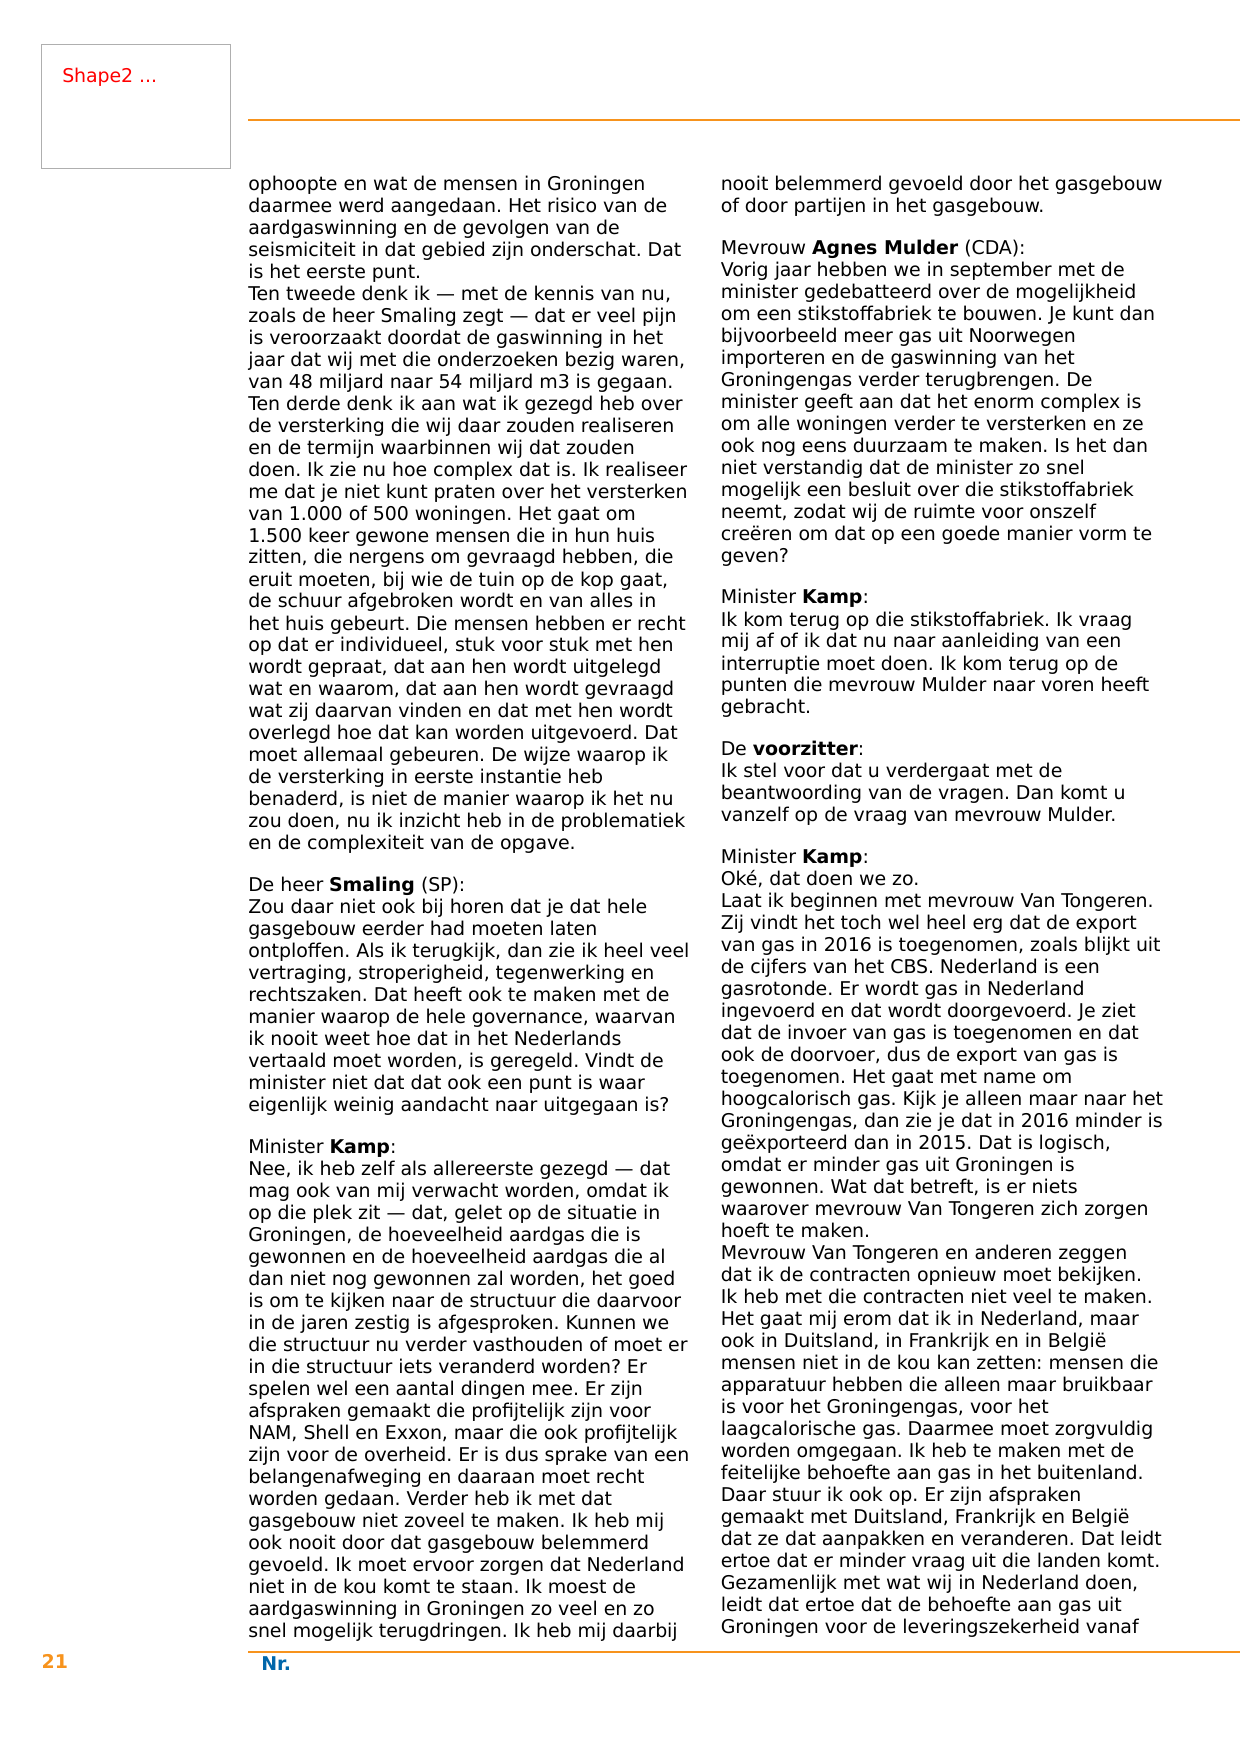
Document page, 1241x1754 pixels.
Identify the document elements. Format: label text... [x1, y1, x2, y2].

text Zou daar niet ook bij horen dat je dat hele gasgebouw eerder had moeten laten ontploffen. Als ik terugkijk, dan zie ik heel veel vertraging, stroperigheid, tegenwerking en rechtszaken. Dat heeft ook te maken met de manier waarop de hele governance, waarvan ik nooit weet hoe dat in het Nederlands vertaald moet worden, is geregeld. Vindt de minister niet dat dat ook een punt is waar eigenlijk weinig aandacht naar uitgegaan is? [248, 896, 691, 1116]
text Ik stel voor dat u verdergaat met de beantwoording van de vragen. Dan komt u vanzelf op de vraag van mevrouw Mulder. [721, 760, 1163, 826]
text De heer Smaling (SP): [248, 874, 691, 896]
text Minister Kamp: [721, 846, 1163, 868]
text De voorzitter: [721, 738, 1163, 760]
text Ten tweede denk ik — met de kennis van nu, zoals de heer Smaling zegt — dat er veel pijn is veroorzaakt doordat de gaswinning in het jaar dat wij met die onderzoeken bezig waren, van 48 miljard naar 54 miljard m3 is gegaan. [248, 283, 691, 393]
text Ik kom terug op die stikstoffabriek. Ik vraag mij af of ik dat nu naar aanleiding van een interruptie moet doen. Ik kom terug op de punten die mevrouw Mulder naar voren heeft gebracht. [721, 608, 1163, 718]
text Minister Kamp: [248, 1136, 691, 1158]
text ophoopte en wat de mensen in Groningen daarmee werd aangedaan. Het risico van de aardgaswinning en de gevolgen van de seismiciteit in dat gebied zijn onderschat. Dat is het eerste punt. [248, 173, 691, 283]
text Nee, ik heb zelf als allereerste gezegd — dat mag ook van mij verwacht worden, omdat ik op die plek zit — dat, gelet op de situatie in Groningen, de hoeveelheid aardgas die is gewonnen en de hoeveelheid aardgas die al dan niet nog gewonnen zal worden, het goed is om te kijken naar de structuur die daarvoor in de jaren zestig is afgesproken. Kunnen we die structuur nu verder vasthouden of moet er in die structuur iets veranderd worden? Er spelen wel een aantal dingen mee. Er zijn afspraken gemaakt die profijtelijk zijn voor NAM, Shell en Exxon, maar die ook profijtelijk zijn voor de overheid. Er is dus sprake van een belangenafweging en daaraan moet recht worden gedaan. Verder heb ik met dat gasgebouw niet zoveel te maken. Ik heb mij ook nooit door dat gasgebouw belemmerd gevoeld. Ik moet ervoor zorgen dat Nederland niet in de kou komt te staan. Ik moest de aardgaswinning in Groningen zo veel en zo snel mogelijk terugdringen. Ik heb mij daarbij [248, 1158, 691, 1641]
text Ten derde denk ik aan wat ik gezegd heb over de versterking die wij daar zouden realiseren en de termijn waarbinnen wij dat zouden doen. Ik zie nu hoe complex dat is. Ik realiseer me dat je niet kunt praten over het versterken van 1.000 of 500 woningen. Het gaat om 1.500 keer gewone mensen die in hun huis zitten, die nergens om gevraagd hebben, die eruit moeten, bij wie de tuin op de kop gaat, de schuur afgebroken wordt en van alles in het huis gebeurt. Die mensen hebben er recht op dat er individueel, stuk voor stuk met hen wordt gepraat, dat aan hen wordt uitgelegd wat en waarom, dat aan hen wordt gevraagd wat zij daarvan vinden en dat met hen wordt overlegd hoe dat kan worden uitgevoerd. Dat moet allemaal gebeuren. De wijze waarop ik de versterking in eerste instantie heb benaderd, is niet de manier waarop ik het nu zou doen, nu ik inzicht heb in de problematiek en de complexiteit van de opgave. [248, 393, 691, 854]
text Mevrouw Agnes Mulder (CDA): [721, 237, 1163, 259]
text Mevrouw Van Tongeren en anderen zeggen dat ik de contracten opnieuw moet bekijken. Ik heb met die contracten niet veel te maken. Het gaat mij erom dat ik in Nederland, maar ook in Duitsland, in Frankrijk en in België mensen niet in de kou kan zetten: mensen die apparatuur hebben die alleen maar bruikbaar is voor het Groningengas, voor het laagcalorische gas. Daarmee moet zorgvuldig worden omgegaan. Ik heb te maken met de feitelijke behoefte aan gas in het buitenland. Daar stuur ik ook op. Er zijn afspraken gemaakt met Duitsland, Frankrijk en België dat ze dat aanpakken en veranderen. Dat leidt ertoe dat er minder vraag uit die landen komt. Gezamenlijk met wat wij in Nederland doen, leidt dat ertoe dat de behoefte aan gas uit Groningen voor de leveringszekerheid vanaf [721, 1242, 1163, 1637]
text Oké, dat doen we zo. [721, 868, 1163, 890]
text nooit belemmerd gevoeld door het gasgebouw of door partijen in het gasgebouw. [721, 173, 1163, 217]
text Laat ik beginnen met mevrouw Van Tongeren. Zij vindt het toch wel heel erg dat de export van gas in 2016 is toegenomen, zoals blijkt uit de cijfers van het CBS. Nederland is een gasrotonde. Er wordt gas in Nederland ingevoerd en dat wordt doorgevoerd. Je ziet dat de invoer van gas is toegenomen en dat ook de doorvoer, dus de export van gas is toegenomen. Het gaat met name om hoogcalorisch gas. Kijk je alleen maar naar het Groningengas, dan zie je dat in 2016 minder is geëxporteerd dan in 2015. Dat is logisch, omdat er minder gas uit Groningen is gewonnen. Wat dat betreft, is er niets waarover mevrouw Van Tongeren zich zorgen hoeft te maken. [721, 890, 1163, 1242]
text Minister Kamp: [721, 586, 1163, 608]
text Vorig jaar hebben we in september met de minister gedebatteerd over de mogelijkheid om een stikstoffabriek te bouwen. Je kunt dan bijvoorbeeld meer gas uit Noorwegen importeren en de gaswinning van het Groningengas verder terugbrengen. De minister geeft aan dat het enorm complex is om alle woningen verder te versterken en ze ook nog eens duurzaam te maken. Is het dan niet verstandig dat de minister zo snel mogelijk een besluit over die stikstoffabriek neemt, zodat wij de ruimte voor onszelf creëren om dat op een goede manier vorm te geven? [721, 259, 1163, 566]
